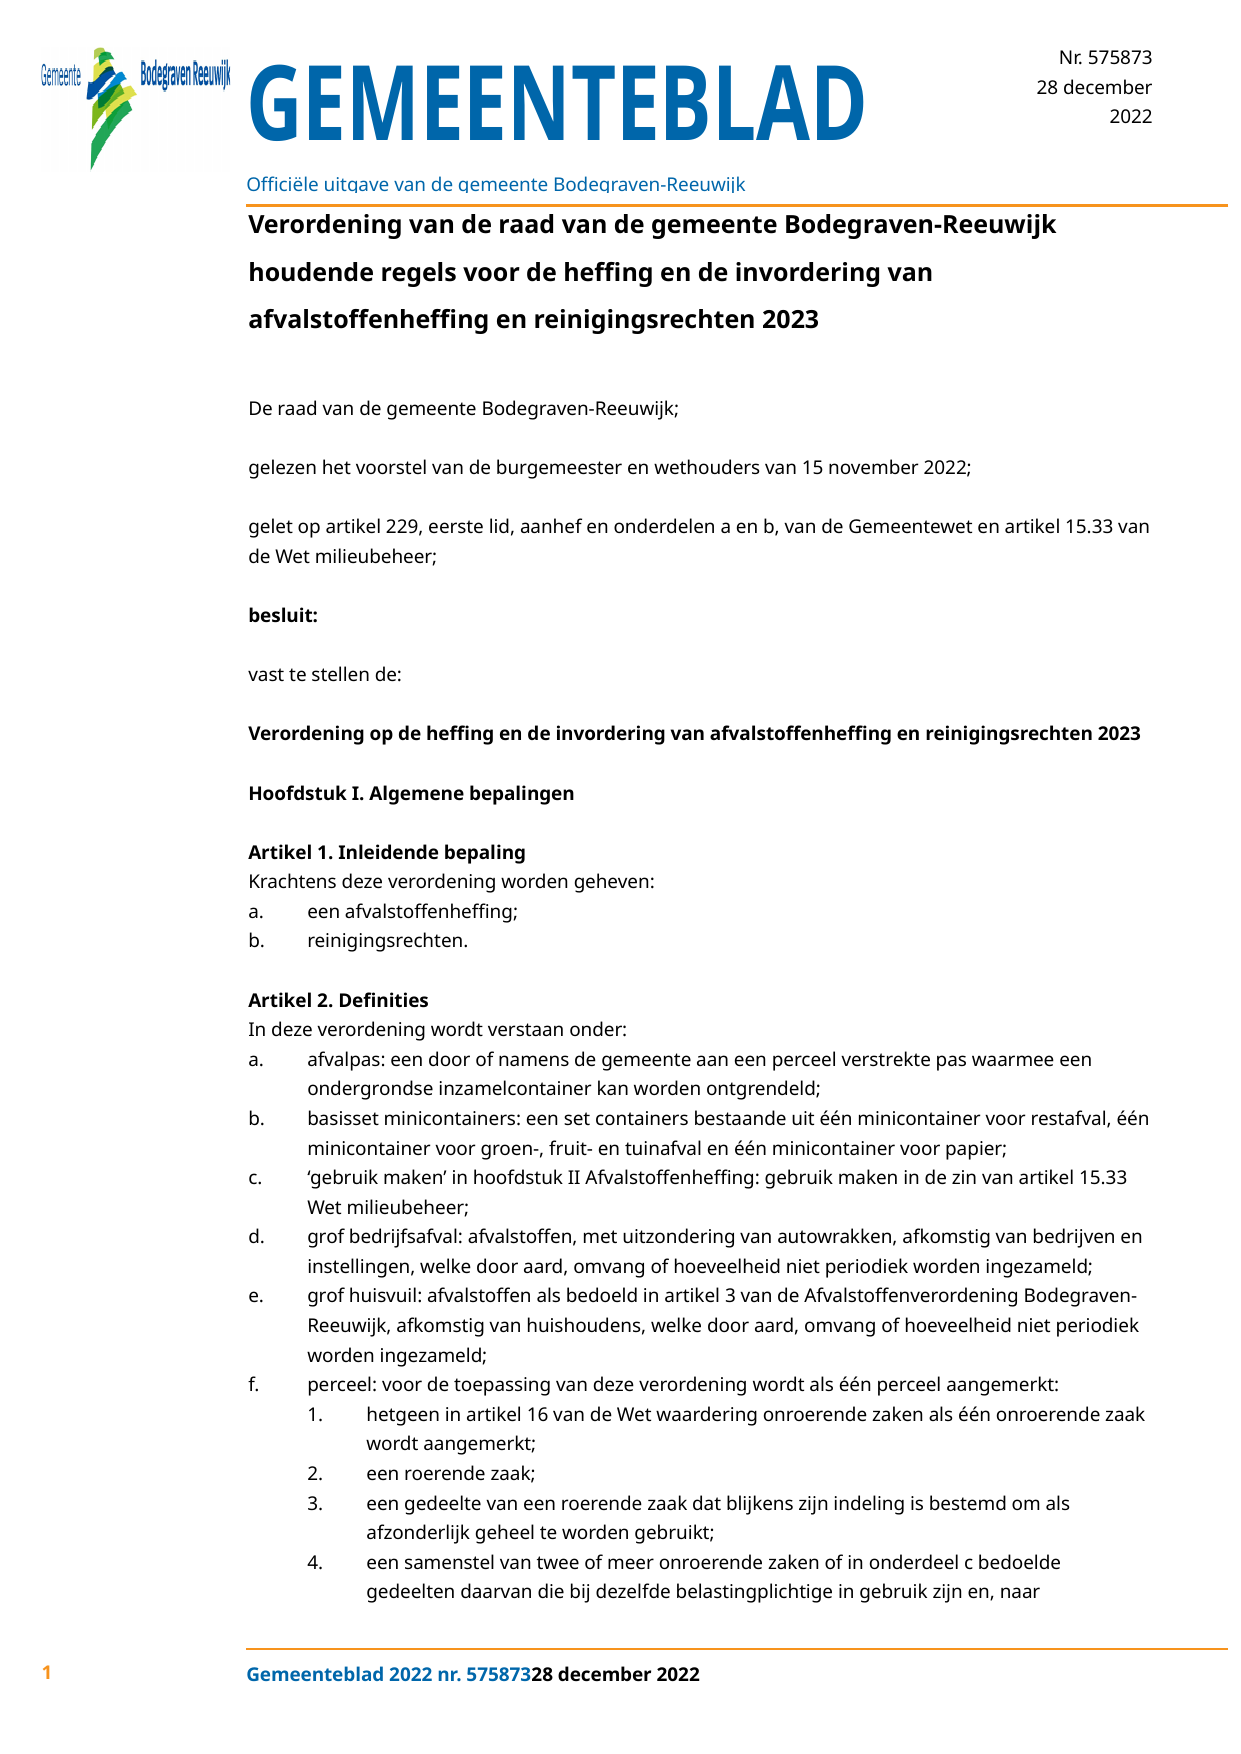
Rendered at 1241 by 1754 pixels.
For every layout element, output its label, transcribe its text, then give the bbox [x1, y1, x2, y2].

list basisset minicontainers: een set containers bestaande uit één minicontainer voor restafval, één minicontainer voor groen-, fruit- en tuinafval en één minicontainer voor papier; [248, 1105, 1152, 1160]
text Verordening op de heffing en de invordering van afvalstoffenheffing en reinigingsrechten 2023 [248, 721, 1152, 746]
list afvalpas: een door of namens de gemeente aan een perceel verstrekte pas waarmee een ondergrondse inzamelcontainer kan worden ontgrendeld; [248, 1046, 1152, 1101]
list reinigingsrechten. [248, 928, 1152, 953]
text gelezen het voorstel van de burgemeester en wethouders van 15 november 2022; [248, 454, 1152, 480]
picture [41, 47, 231, 172]
list een samenstel van twee of meer onroerende zaken of in onderdeel c bedoelde gedeelten daarvan die bij dezelfde belastingplichtige in gebruik zijn en, naar [307, 1549, 1152, 1604]
list grof huisvuil: afvalstoffen als bedoeld in artikel 3 van de Afvalstoffenverordening Bodegraven-Reeuwijk, afkomstig van huishoudens, welke door aard, omvang of hoeveelheid niet periodiek worden ingezameld; [248, 1283, 1152, 1367]
list een gedeelte van een roerende zaak dat blijkens zijn indeling is bestemd om als afzonderlijk geheel te worden gebruikt; [307, 1490, 1152, 1545]
list ‘gebruik maken’ in hoofdstuk II Afvalstoffenheffing: gebruik maken in de zin van artikel 15.33 Wet milieubeheer; [248, 1164, 1152, 1219]
text Krachtens deze verordening worden geheven: [248, 868, 1152, 894]
text Artikel 1. Inleidende bepaling [248, 839, 1152, 864]
text Hoofdstuk I. Algemene bepalingen [248, 780, 1152, 805]
list een afvalstoffenheffing; [248, 898, 1152, 924]
text vast te stellen de: [248, 661, 1152, 687]
list hetgeen in artikel 16 van de Wet waardering onroerende zaken als één onroerende zaak wordt aangemerkt; [307, 1401, 1152, 1456]
text besluit: [248, 602, 1152, 628]
text In deze verordening wordt verstaan onder: [248, 1016, 1152, 1042]
list perceel: voor de toepassing van deze verordening wordt als één perceel aangemerkt: [248, 1371, 1152, 1397]
text Verordening van de raad van de gemeente Bodegraven-Reeuwijk houdende regels voor de heffing en de invordering van afvalstoffenheffing en reinigingsrechten 2023 [248, 207, 1152, 336]
text Artikel 2. Definities [248, 987, 1152, 1012]
list grof bedrijfsafval: afvalstoffen, met uitzondering van autowrakken, afkomstig van bedrijven en instellingen, welke door aard, omvang of hoeveelheid niet periodiek worden ingezameld; [248, 1223, 1152, 1279]
text gelet op artikel 229, eerste lid, aanhef en onderdelen a en b, van de Gemeentewet en artikel 15.33 van de Wet milieubeheer; [248, 513, 1152, 569]
text De raad van de gemeente Bodegraven-Reeuwijk; [248, 395, 1152, 421]
list een roerende zaak; [307, 1460, 1152, 1486]
